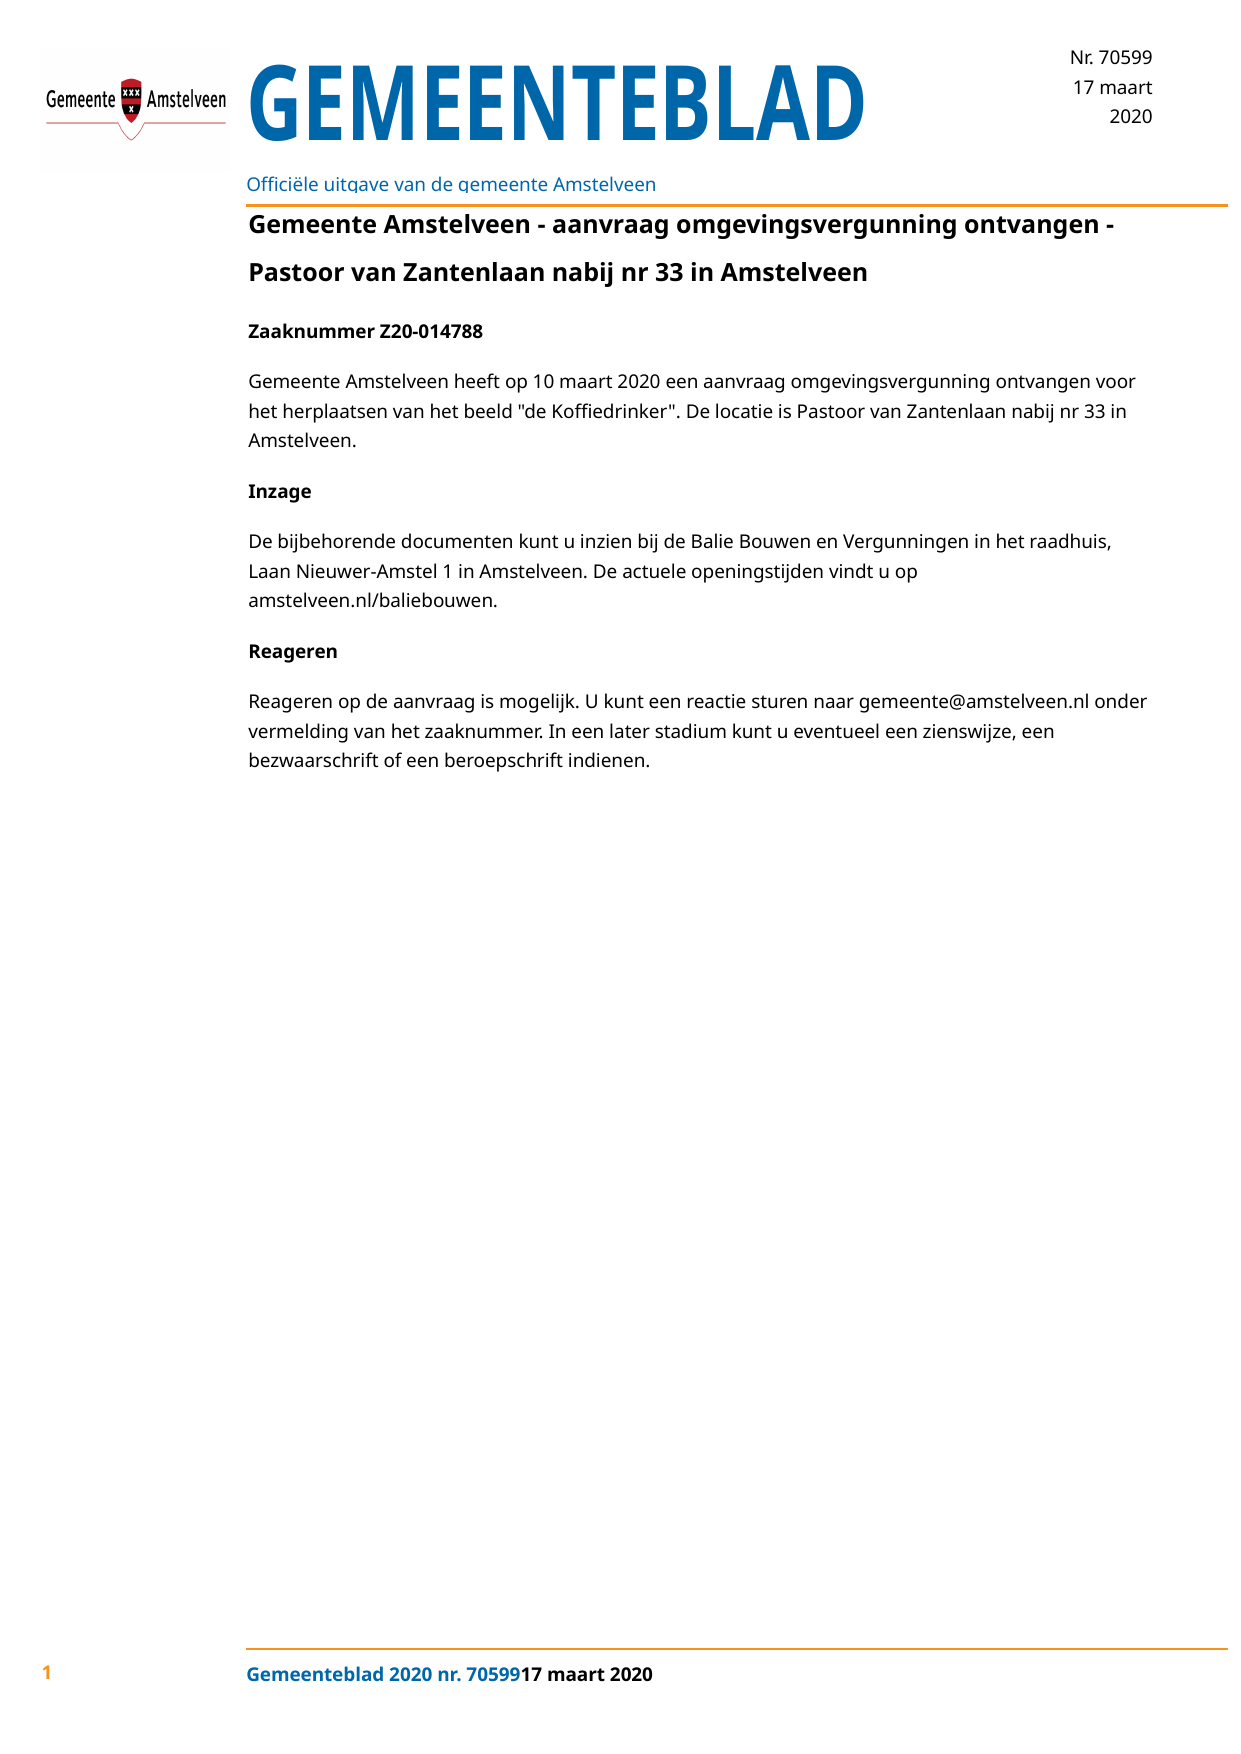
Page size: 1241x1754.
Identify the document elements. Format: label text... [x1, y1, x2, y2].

text De bijbehorende documenten kunt u inzien bij de Balie Bouwen en Vergunningen in het raadhuis, Laan Nieuwer-Amstel 1 in Amstelveen. De actuele openingstijden vindt u op amstelveen.nl/baliebouwen. [248, 528, 1152, 613]
text Zaaknummer Z20-014788 [248, 318, 1152, 344]
text Gemeente Amstelveen - aanvraag omgevingsvergunning ontvangen - Pastoor van Zantenlaan nabij nr 33 in Amstelveen [248, 207, 1152, 288]
text Gemeente Amstelveen heeft op 10 maart 2020 een aanvraag omgevingsvergunning ontvangen voor het herplaatsen van het beeld "de Koffiedrinker". De locatie is Pastoor van Zantenlaan nabij nr 33 in Amstelveen. [248, 368, 1152, 453]
text Reageren [248, 638, 1152, 664]
text Inzage [248, 478, 1152, 504]
text Reageren op de aanvraag is mogelijk. U kunt een reactie sturen naar gemeente@amstelveen.nl onder vermelding van het zaaknummer. In een later stadium kunt u eventueel een zienswijze, een bezwaarschrift of een beroepschrift indienen. [248, 688, 1152, 773]
picture [41, 47, 231, 172]
